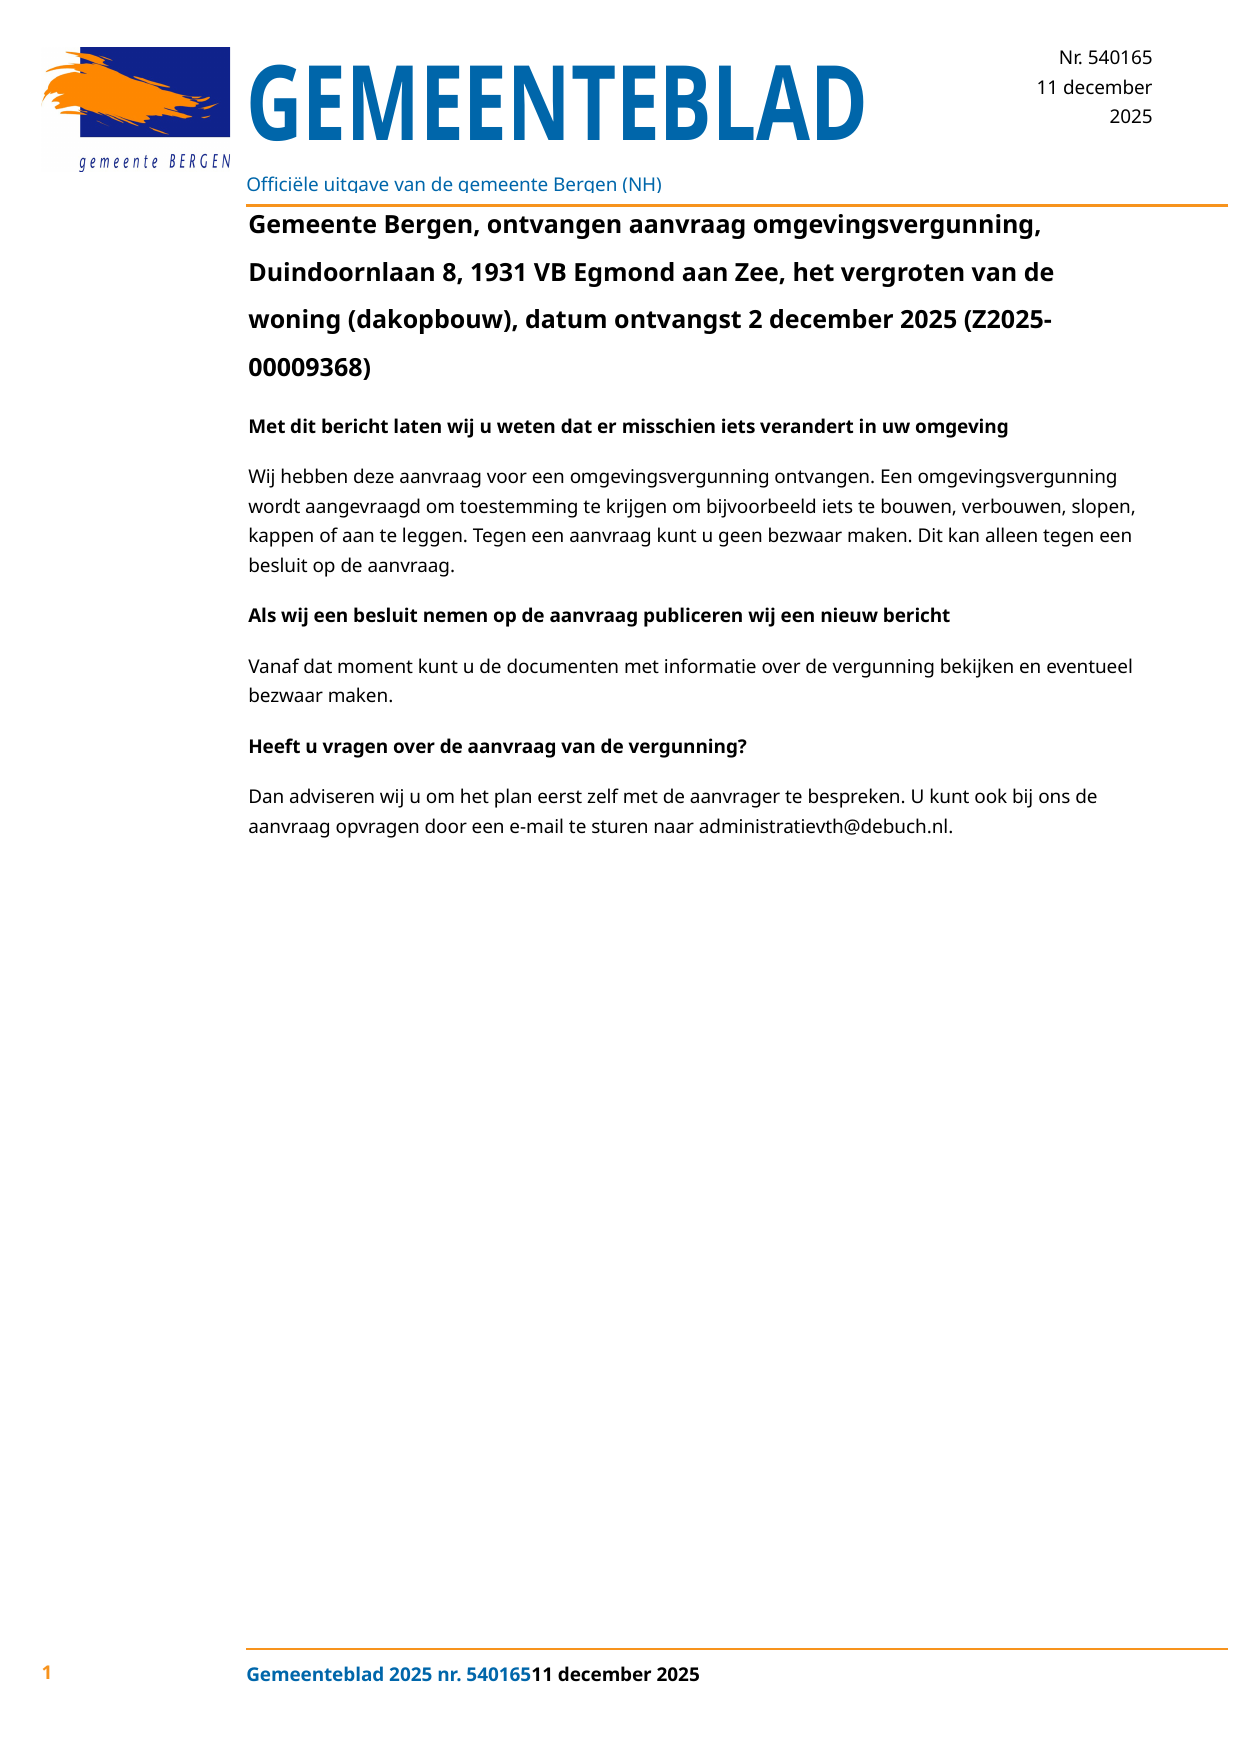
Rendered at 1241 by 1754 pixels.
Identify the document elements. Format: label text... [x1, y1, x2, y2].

text Met dit bericht laten wij u weten dat er misschien iets verandert in uw omgeving [248, 413, 1152, 439]
text Vanaf dat moment kunt u de documenten met informatie over de vergunning bekijken en eventueel bezwaar maken. [248, 653, 1152, 708]
text Heeft u vragen over de aanvraag van de vergunning? [248, 733, 1152, 759]
text Gemeente Bergen, ontvangen aanvraag omgevingsvergunning, Duindoornlaan 8, 1931 VB Egmond aan Zee, het vergroten van de woning (dakopbouw), datum ontvangst 2 december 2025 (Z2025-00009368) [248, 207, 1152, 384]
text Dan adviseren wij u om het plan eerst zelf met de aanvrager te bespreken. U kunt ook bij ons de aanvraag opvragen door een e-mail te sturen naar administratievth@debuch.nl. [248, 783, 1152, 839]
text Als wij een besluit nemen op de aanvraag publiceren wij een nieuw bericht [248, 603, 1152, 628]
text Wij hebben deze aanvraag voor een omgevingsvergunning ontvangen. Een omgevingsvergunning wordt aangevraagd om toestemming te krijgen om bijvoorbeeld iets te bouwen, verbouwen, slopen, kappen of aan te leggen. Tegen een aanvraag kunt u geen bezwaar maken. Dit kan alleen tegen een besluit op de aanvraag. [248, 463, 1152, 578]
picture [41, 47, 231, 172]
